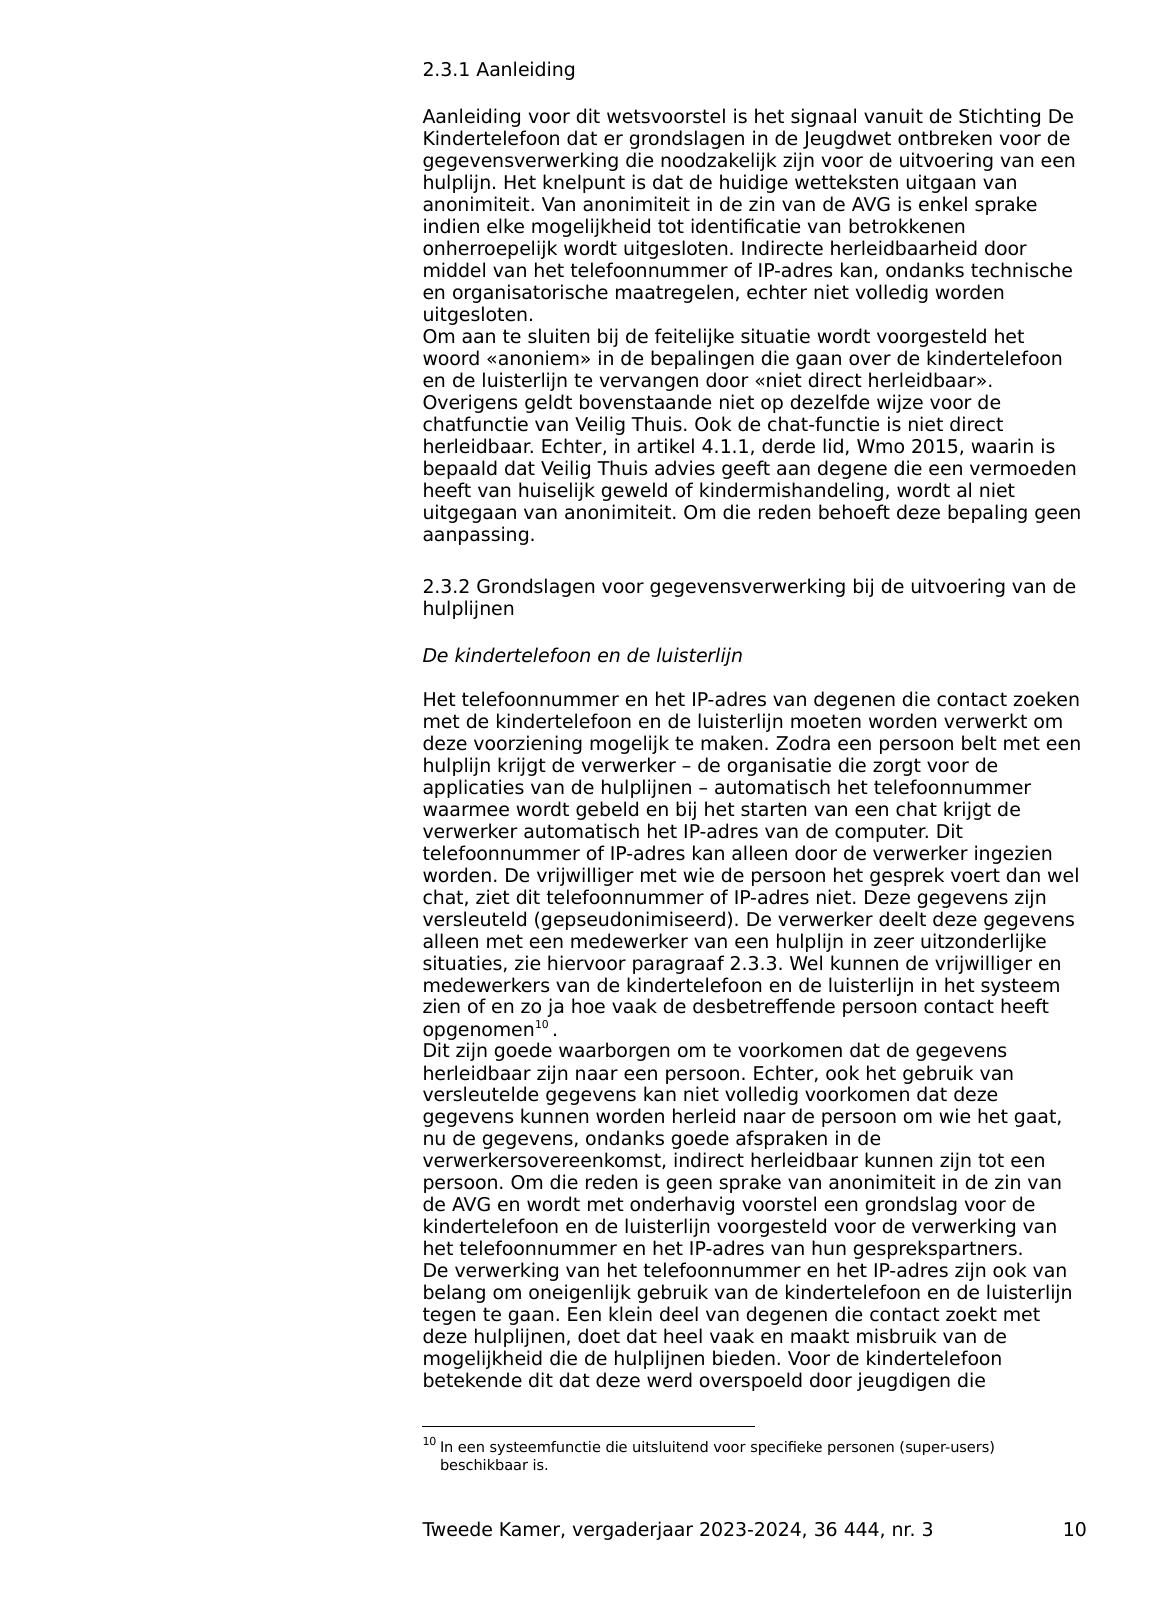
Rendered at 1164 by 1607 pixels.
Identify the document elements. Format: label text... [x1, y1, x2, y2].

text In een systeemfunctie die uitsluitend voor specifieke personen (super-users) beschikbaar is. [422, 1435, 1087, 1474]
text Het telefoonnummer en het IP-adres van degenen die contact zoeken met de kindertelefoon en de luisterlijn moeten worden verwerkt om deze voorziening mogelijk te maken. Zodra een persoon belt met een hulplijn krijgt de verwerker – de organisatie die zorgt voor de applicaties van de hulplijnen – automatisch het telefoonnummer waarmee wordt gebeld en bij het starten van een chat krijgt de verwerker automatisch het IP-adres van de computer. Dit telefoonnummer of IP-adres kan alleen door de verwerker ingezien worden. De vrijwilliger met wie de persoon het gesprek voert dan wel chat, ziet dit telefoonnummer of IP-adres niet. Deze gegevens zijn versleuteld (gepseudonimiseerd). De verwerker deelt deze gegevens alleen met een medewerker van een hulplijn in zeer uitzonderlijke situaties, zie hiervoor paragraaf 2.3.3. Wel kunnen de vrijwilliger en medewerkers van de kindertelefoon en de luisterlijn in het systeem zien of en zo ja hoe vaak de desbetreffende persoon contact heeft opgenomen. [422, 689, 1087, 1040]
text Aanleiding voor dit wetsvoorstel is het signaal vanuit de Stichting De Kindertelefoon dat er grondslagen in de Jeugdwet ontbreken voor de gegevensverwerking die noodzakelijk zijn voor de uitvoering van een hulplijn. Het knelpunt is dat de huidige wetteksten uitgaan van anonimiteit. Van anonimiteit in de zin van de AVG is enkel sprake indien elke mogelijkheid tot identificatie van betrokkenen onherroepelijk wordt uitgesloten. Indirecte herleidbaarheid door middel van het telefoonnummer of IP-adres kan, ondanks technische en organisatorische maatregelen, echter niet volledig worden uitgesloten. [422, 106, 1087, 326]
subtitle 2.3.2 Grondslagen voor gegevensverwerking bij de uitvoering van de hulplijnen [422, 576, 1087, 619]
text De verwerking van het telefoonnummer en het IP-adres zijn ook van belang om oneigenlijk gebruik van de kindertelefoon en de luisterlijn tegen te gaan. Een klein deel van degenen die contact zoekt met deze hulplijnen, doet dat heel vaak en maakt misbruik van de mogelijkheid die de hulplijnen bieden. Voor de kindertelefoon betekende dit dat deze werd overspoeld door jeugdigen die [422, 1260, 1087, 1392]
subtitle 2.3.1 Aanleiding [422, 59, 1087, 81]
text Om aan te sluiten bij de feitelijke situatie wordt voorgesteld het woord «anoniem» in de bepalingen die gaan over de kindertelefoon en de luisterlijn te vervangen door «niet direct herleidbaar». [422, 326, 1087, 392]
subtitle De kindertelefoon en de luisterlijn [422, 644, 1087, 667]
text Overigens geldt bovenstaande niet op dezelfde wijze voor de chatfunctie van Veilig Thuis. Ook de chat-functie is niet direct herleidbaar. Echter, in artikel 4.1.1, derde lid, Wmo 2015, waarin is bepaald dat Veilig Thuis advies geeft aan degene die een vermoeden heeft van huiselijk geweld of kindermishandeling, wordt al niet uitgegaan van anonimiteit. Om die reden behoeft deze bepaling geen aanpassing. [422, 392, 1087, 546]
text Dit zijn goede waarborgen om te voorkomen dat de gegevens herleidbaar zijn naar een persoon. Echter, ook het gebruik van versleutelde gegevens kan niet volledig voorkomen dat deze gegevens kunnen worden herleid naar de persoon om wie het gaat, nu de gegevens, ondanks goede afspraken in de verwerkersovereenkomst, indirect herleidbaar kunnen zijn tot een persoon. Om die reden is geen sprake van anonimiteit in de zin van de AVG en wordt met onderhavig voorstel een grondslag voor de kindertelefoon en de luisterlijn voorgesteld voor de verwerking van het telefoonnummer en het IP-adres van hun gesprekspartners. [422, 1040, 1087, 1260]
